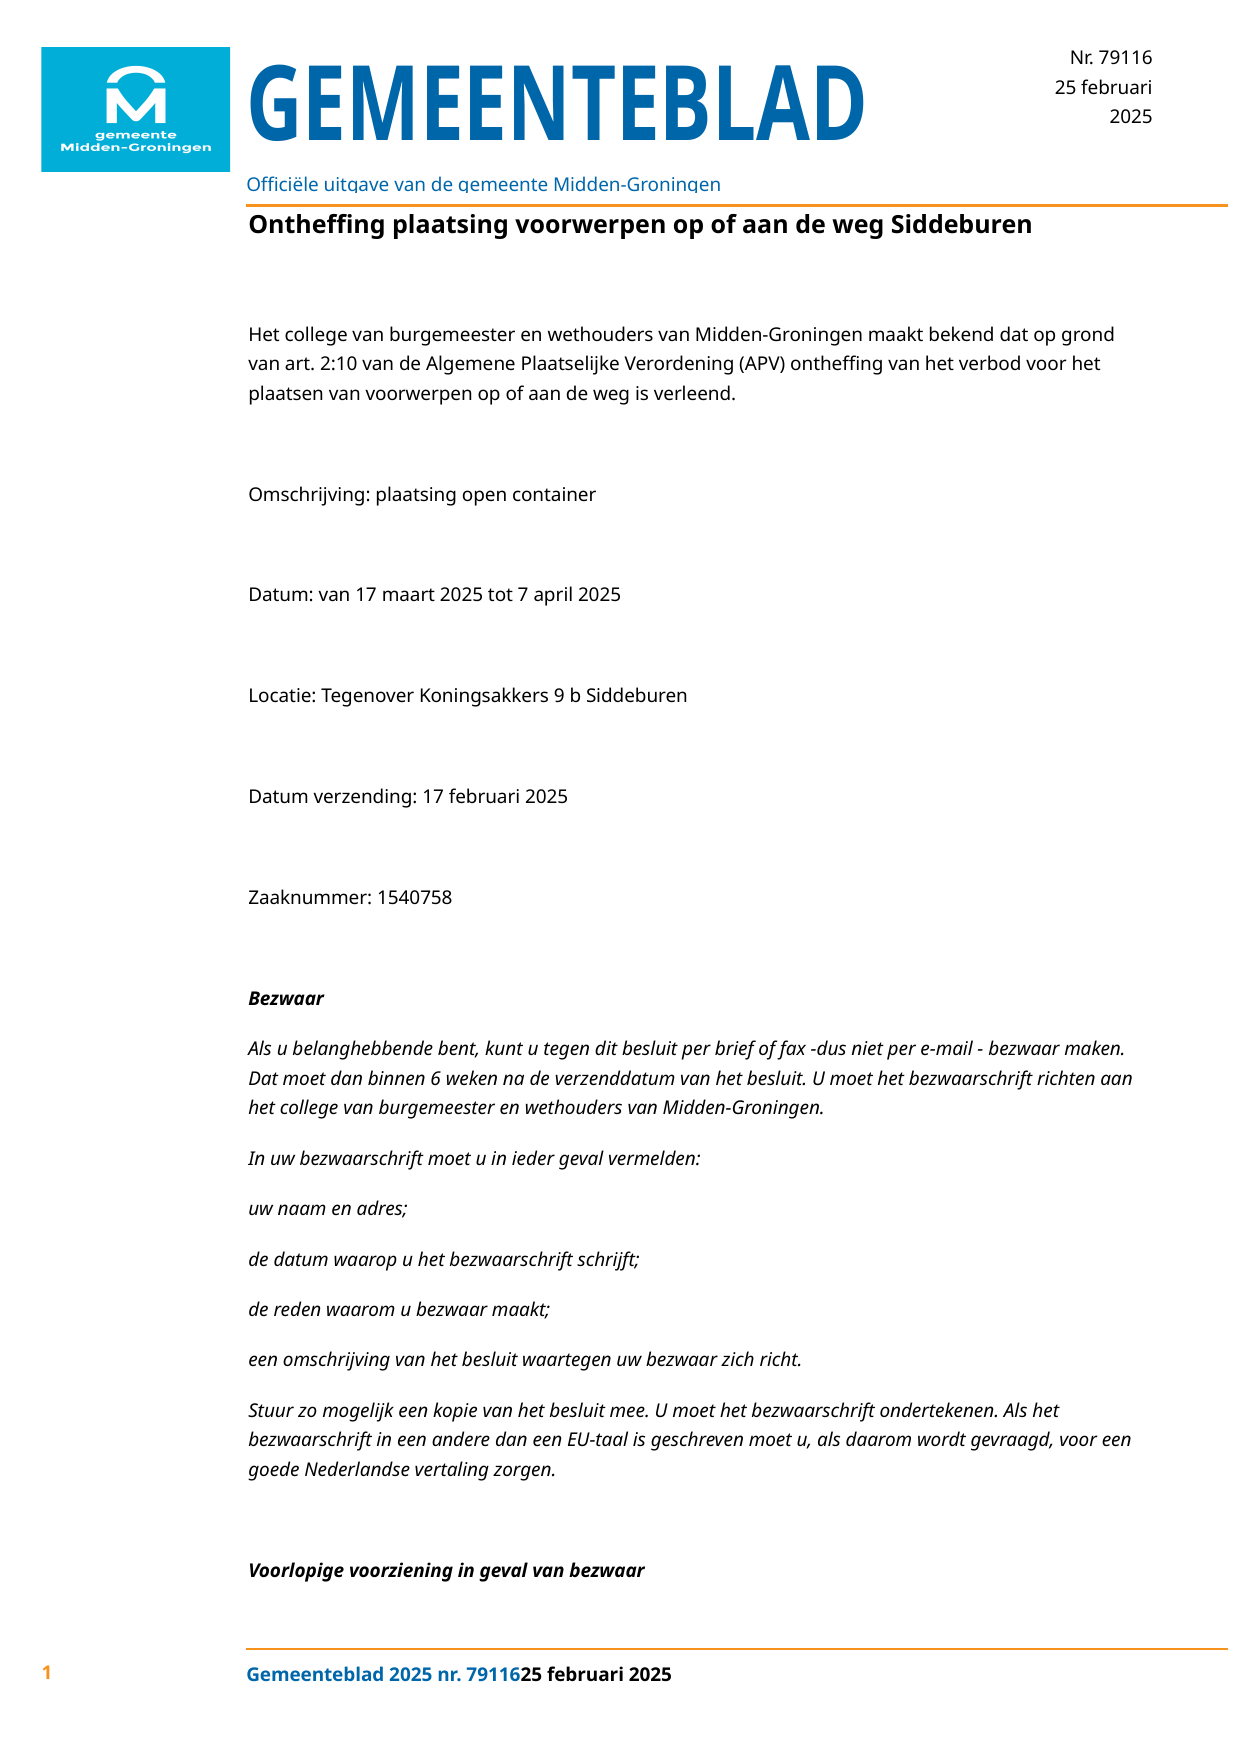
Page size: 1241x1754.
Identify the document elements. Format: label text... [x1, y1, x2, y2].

text de datum waarop u het bezwaarschrift schrijft; [248, 1246, 1152, 1271]
text Het college van burgemeester en wethouders van Midden-Groningen maakt bekend dat op grond van art. 2:10 van de Algemene Plaatselijke Verordening (APV) ontheffing van het verbod voor het plaatsen van voorwerpen op of aan de weg is verleend. [248, 321, 1152, 406]
picture [184, 146, 190, 153]
picture [107, 89, 165, 122]
text Stuur zo mogelijk een kopie van het besluit mee. U moet het bezwaarschrift ondertekenen. Als het bezwaarschrift in een andere dan een EU-taal is geschreven moet u, als daarom wordt gevraagd, voor een goede Nederlandse vertaling zorgen. [248, 1397, 1152, 1482]
text een omschrijving van het besluit waartegen uw bezwaar zich richt. [248, 1347, 1152, 1372]
text Locatie: Tegenover Koningsakkers 9 b Siddeburen [248, 682, 1152, 708]
text Omschrijving: plaatsing open container [248, 481, 1152, 506]
text Datum verzending: 17 februari 2025 [248, 783, 1152, 809]
text Datum: van 17 maart 2025 tot 7 april 2025 [248, 582, 1152, 607]
picture [108, 66, 164, 82]
text de reden waarom u bezwaar maakt; [248, 1296, 1152, 1322]
text Als u belanghebbende bent, kunt u tegen dit besluit per brief of fax -dus niet per e-mail - bezwaar maken. Dat moet dan binnen 6 weken na de verzenddatum van het besluit. U moet het bezwaarschrift richten aan het college van burgemeester en wethouders van Midden-Groningen. [248, 1035, 1152, 1120]
text uw naam en adres; [248, 1195, 1152, 1221]
text Ontheffing plaatsing voorwerpen op of aan de weg Siddeburen [248, 207, 1152, 241]
text In uw bezwaarschrift moet u in ieder geval vermelden: [248, 1145, 1152, 1171]
text Zaaknummer: 1540758 [248, 884, 1152, 910]
text Voorlopige voorziening in geval van bezwaar [248, 1557, 1152, 1583]
text Bezwaar [248, 985, 1152, 1011]
